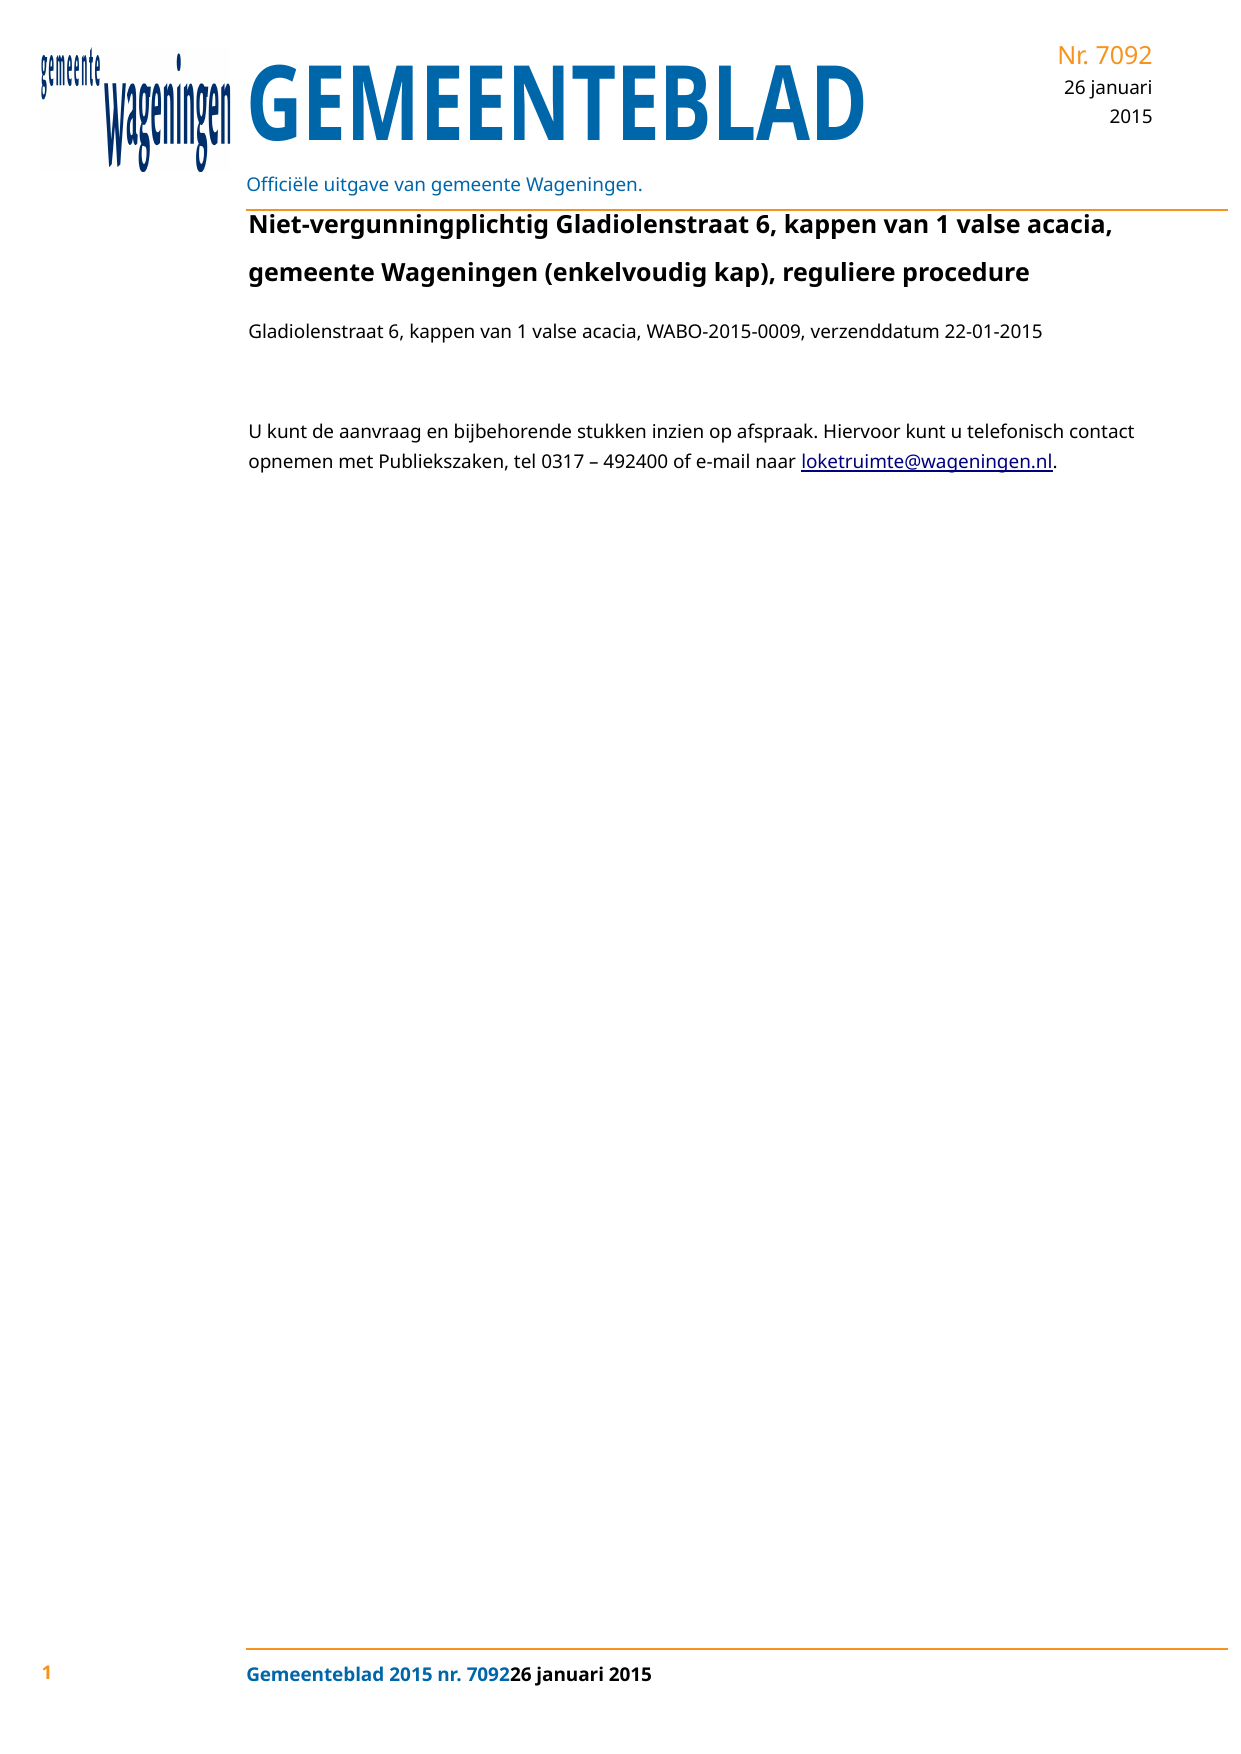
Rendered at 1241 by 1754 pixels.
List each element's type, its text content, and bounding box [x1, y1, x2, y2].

text Niet-vergunningplichtig Gladiolenstraat 6, kappen van 1 valse acacia, gemeente Wageningen (enkelvoudig kap), reguliere procedure [248, 211, 1152, 288]
text U kunt de aanvraag en bijbehorende stukken inzien op afspraak. Hiervoor kunt u telefonisch contact opnemen met Publiekszaken, tel 0317 – 492400 of e-mail naar loketruimte@wageningen.nl. [248, 419, 1152, 474]
picture [41, 47, 231, 172]
text Gladiolenstraat 6, kappen van 1 valse acacia, WABO-2015-0009, verzenddatum 22-01-2015 [248, 318, 1152, 344]
